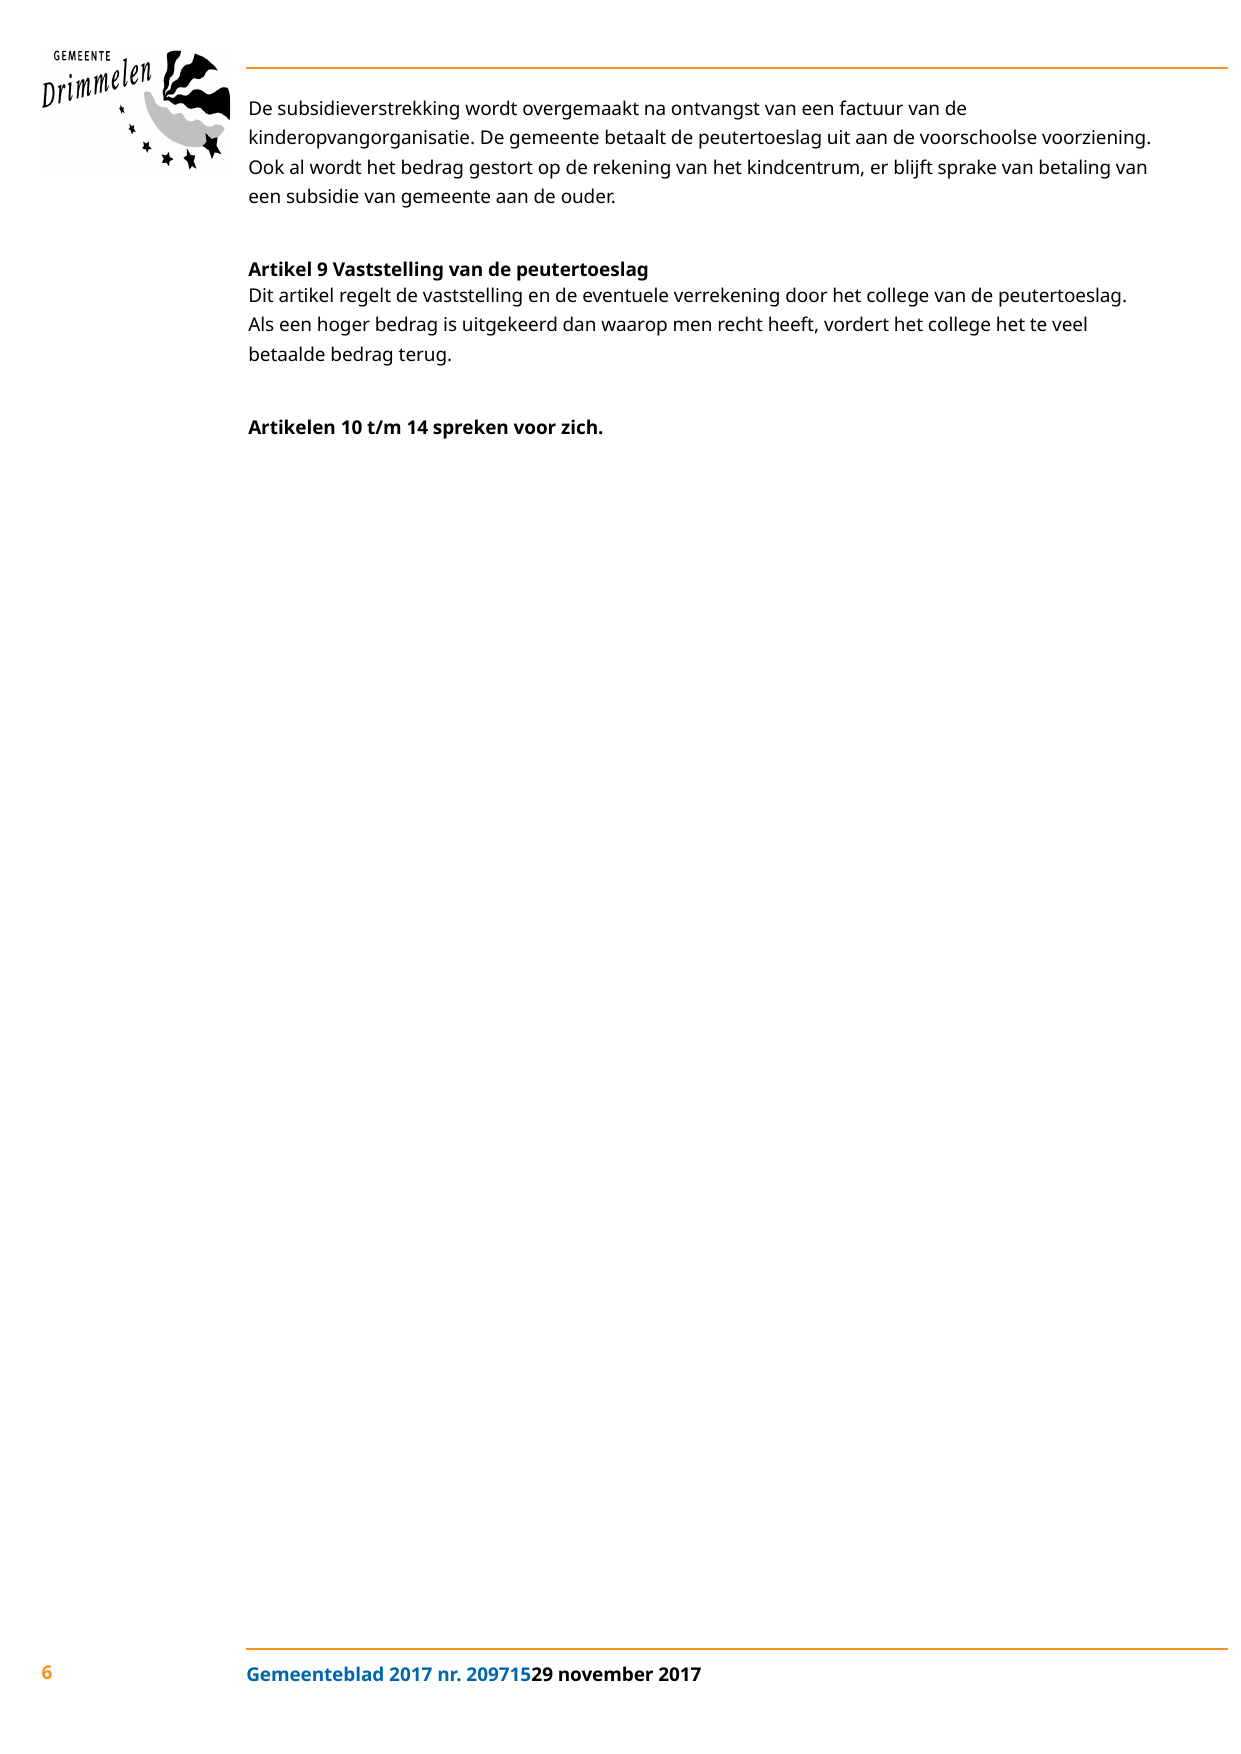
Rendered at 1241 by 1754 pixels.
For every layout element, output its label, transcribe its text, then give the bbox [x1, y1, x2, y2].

text Artikelen 10 t/m 14 spreken voor zich. [248, 414, 1152, 439]
text Artikel 9 Vaststelling van de peutertoeslag [248, 256, 1152, 282]
picture [41, 47, 231, 172]
text De subsidieverstrekking wordt overgemaakt na ontvangst van een factuur van de kinderopvangorganisatie. De gemeente betaalt de peutertoeslag uit aan de voorschoolse voorziening. Ook al wordt het bedrag gestort op de rekening van het kindcentrum, er blijft sprake van betaling van een subsidie van gemeente aan de ouder. [248, 95, 1152, 209]
text Dit artikel regelt de vaststelling en de eventuele verrekening door het college van de peutertoeslag. Als een hoger bedrag is uitgekeerd dan waarop men recht heeft, vordert het college het te veel betaalde bedrag terug. [248, 282, 1152, 367]
